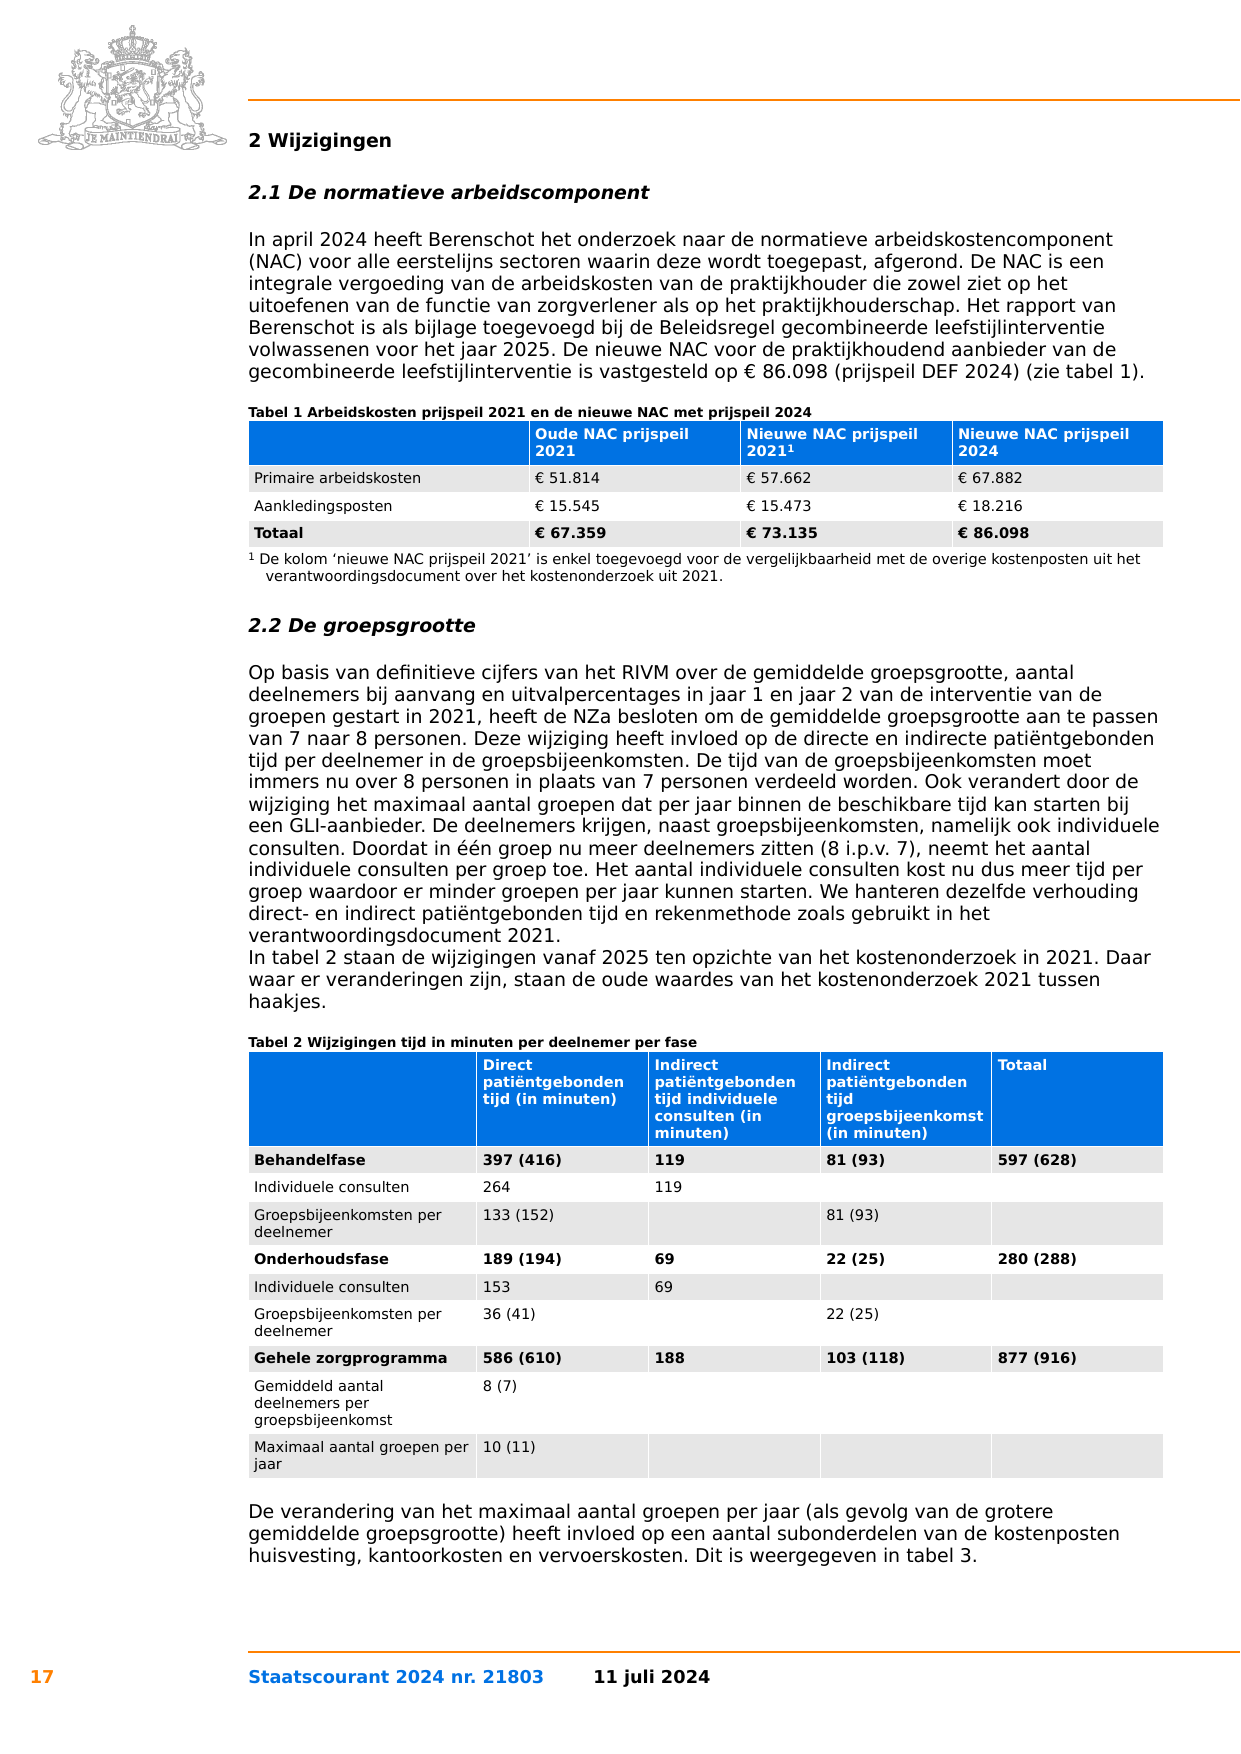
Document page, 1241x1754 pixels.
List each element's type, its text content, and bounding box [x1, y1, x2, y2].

table_header Tabel 1 Arbeidskosten prijspeil 2021 en de nieuwe NAC met prijspeil 2024 [248, 405, 1163, 420]
table_cell Groepsbijeenkomsten per deelnemer [249, 1202, 476, 1245]
table_cell 69 [649, 1274, 820, 1300]
table_cell Gehele zorgprogramma [249, 1346, 476, 1372]
table_cell [992, 1274, 1163, 1300]
table_cell 119 [649, 1175, 820, 1201]
table_cell € 18.216 [953, 493, 1163, 519]
table_cell Individuele consulten [249, 1274, 476, 1300]
subtitle 2 Wijzigingen [248, 130, 1163, 152]
table_cell € 67.882 [953, 466, 1163, 492]
table_cell Totaal [249, 521, 529, 547]
table_cell € 51.814 [530, 466, 740, 492]
table_cell [649, 1202, 820, 1245]
table_cell 1 De kolom ‘nieuwe NAC prijspeil 2021’ is enkel toegevoegd voor de vergelijkbaarheid met de overige kostenposten uit het verantwoordingsdocument over het kostenonderzoek uit 2021. [248, 548, 1163, 584]
table_cell Maximaal aantal groepen per jaar [249, 1434, 476, 1478]
table_cell Gemiddeld aantal deelnemers per groepsbijeenkomst [249, 1373, 476, 1433]
table_cell [821, 1274, 991, 1300]
text In tabel 2 staan de wijzigingen vanaf 2025 ten opzichte van het kostenonderzoek in 2021. Daar waar er veranderingen zijn, staan de oude waardes van het kostenonderzoek 2021 tussen haakjes. [248, 947, 1163, 1013]
table_cell Primaire arbeidskosten [249, 466, 529, 492]
table_cell Groepsbijeenkomsten per deelnemer [249, 1301, 476, 1344]
table_cell [821, 1373, 991, 1433]
table_cell € 57.662 [741, 466, 952, 492]
table_cell € 67.359 [530, 521, 740, 547]
table_cell € 15.545 [530, 493, 740, 519]
table_cell [249, 421, 529, 465]
table_cell 189 (194) [477, 1246, 648, 1273]
table_cell [649, 1373, 820, 1433]
table_cell 103 (118) [821, 1346, 991, 1372]
table_cell [821, 1434, 991, 1478]
table_cell Behandelfase [249, 1147, 476, 1173]
table_cell Indirect patiëntgebonden tijd individuele consulten (in minuten) [649, 1052, 820, 1146]
table_cell 280 (288) [992, 1246, 1163, 1273]
table_cell [992, 1175, 1163, 1201]
table_cell [992, 1434, 1163, 1478]
table_cell [992, 1373, 1163, 1433]
table_cell 81 (93) [821, 1147, 991, 1173]
table_cell Direct patiëntgebonden tijd (in minuten) [477, 1052, 648, 1146]
table_cell Onderhoudsfase [249, 1246, 476, 1273]
table_cell 264 [477, 1175, 648, 1201]
table_cell Aankledingsposten [249, 493, 529, 519]
table_cell [649, 1434, 820, 1478]
table_cell 8 (7) [477, 1373, 648, 1433]
text In april 2024 heeft Berenschot het onderzoek naar de normatieve arbeidskostencomponent (NAC) voor alle eerstelijns sectoren waarin deze wordt toegepast, afgerond. De NAC is een integrale vergoeding van de arbeidskosten van de praktijkhouder die zowel ziet op het uitoefenen van de functie van zorgverlener als op het praktijkhouderschap. Het rapport van Berenschot is als bijlage toegevoegd bij de Beleidsregel gecombineerde leefstijlinterventie volwassenen voor het jaar 2025. De nieuwe NAC voor de praktijkhoudend aanbieder van de gecombineerde leefstijlinterventie is vastgesteld op € 86.098 (prijspeil DEF 2024) (zie tabel 1). [248, 229, 1163, 383]
table_cell [992, 1202, 1163, 1245]
text De verandering van het maximaal aantal groepen per jaar (als gevolg van de grotere gemiddelde groepsgrootte) heeft invloed op een aantal subonderdelen van de kostenposten huisvesting, kantoorkosten en vervoerskosten. Dit is weergegeven in tabel 3. [248, 1501, 1163, 1566]
subtitle 2.2 De groepsgrootte [248, 614, 1163, 637]
table_cell Oude NAC prijspeil 2021 [530, 421, 740, 465]
table_cell 119 [649, 1147, 820, 1173]
table_cell 81 (93) [821, 1202, 991, 1245]
table_cell [821, 1175, 991, 1201]
table_cell 133 (152) [477, 1202, 648, 1245]
table_cell € 15.473 [741, 493, 952, 519]
table_cell 22 (25) [821, 1301, 991, 1344]
table_cell 22 (25) [821, 1246, 991, 1273]
table_cell Totaal [992, 1052, 1163, 1146]
table_cell Nieuwe NAC prijspeil 20211 [741, 421, 952, 465]
table_cell Individuele consulten [249, 1175, 476, 1201]
table_cell 597 (628) [992, 1147, 1163, 1173]
table_cell 153 [477, 1274, 648, 1300]
table_cell [249, 1052, 476, 1146]
table_cell Nieuwe NAC prijspeil 2024 [953, 421, 1163, 465]
table_cell 10 (11) [477, 1434, 648, 1478]
table_cell 877 (916) [992, 1346, 1163, 1372]
table_cell [649, 1301, 820, 1344]
subtitle 2.1 De normatieve arbeidscomponent [248, 182, 1163, 204]
picture [38, 25, 227, 150]
text Op basis van definitieve cijfers van het RIVM over de gemiddelde groepsgrootte, aantal deelnemers bij aanvang en uitvalpercentages in jaar 1 en jaar 2 van de interventie van de groepen gestart in 2021, heeft de NZa besloten om de gemiddelde groepsgrootte aan te passen van 7 naar 8 personen. Deze wijziging heeft invloed op de directe en indirecte patiëntgebonden tijd per deelnemer in de groepsbijeenkomsten. De tijd van de groepsbijeenkomsten moet immers nu over 8 personen in plaats van 7 personen verdeeld worden. Ook verandert door de wijziging het maximaal aantal groepen dat per jaar binnen de beschikbare tijd kan starten bij een GLI-aanbieder. De deelnemers krijgen, naast groepsbijeenkomsten, namelijk ook individuele consulten. Doordat in één groep nu meer deelnemers zitten (8 i.p.v. 7), neemt het aantal individuele consulten per groep toe. Het aantal individuele consulten kost nu dus meer tijd per groep waardoor er minder groepen per jaar kunnen starten. We hanteren dezelfde verhouding direct- en indirect patiëntgebonden tijd en rekenmethode zoals gebruikt in het verantwoordingsdocument 2021. [248, 662, 1163, 947]
table_header Tabel 2 Wijzigingen tijd in minuten per deelnemer per fase [248, 1035, 1163, 1051]
table_cell 188 [649, 1346, 820, 1372]
table_cell Indirect patiëntgebonden tijd groepsbijeenkomst (in minuten) [821, 1052, 991, 1146]
table_cell 586 (610) [477, 1346, 648, 1372]
table_cell [992, 1301, 1163, 1344]
table_cell € 86.098 [953, 521, 1163, 547]
table_cell 397 (416) [477, 1147, 648, 1173]
table_cell 36 (41) [477, 1301, 648, 1344]
table_cell 69 [649, 1246, 820, 1273]
table_cell € 73.135 [741, 521, 952, 547]
